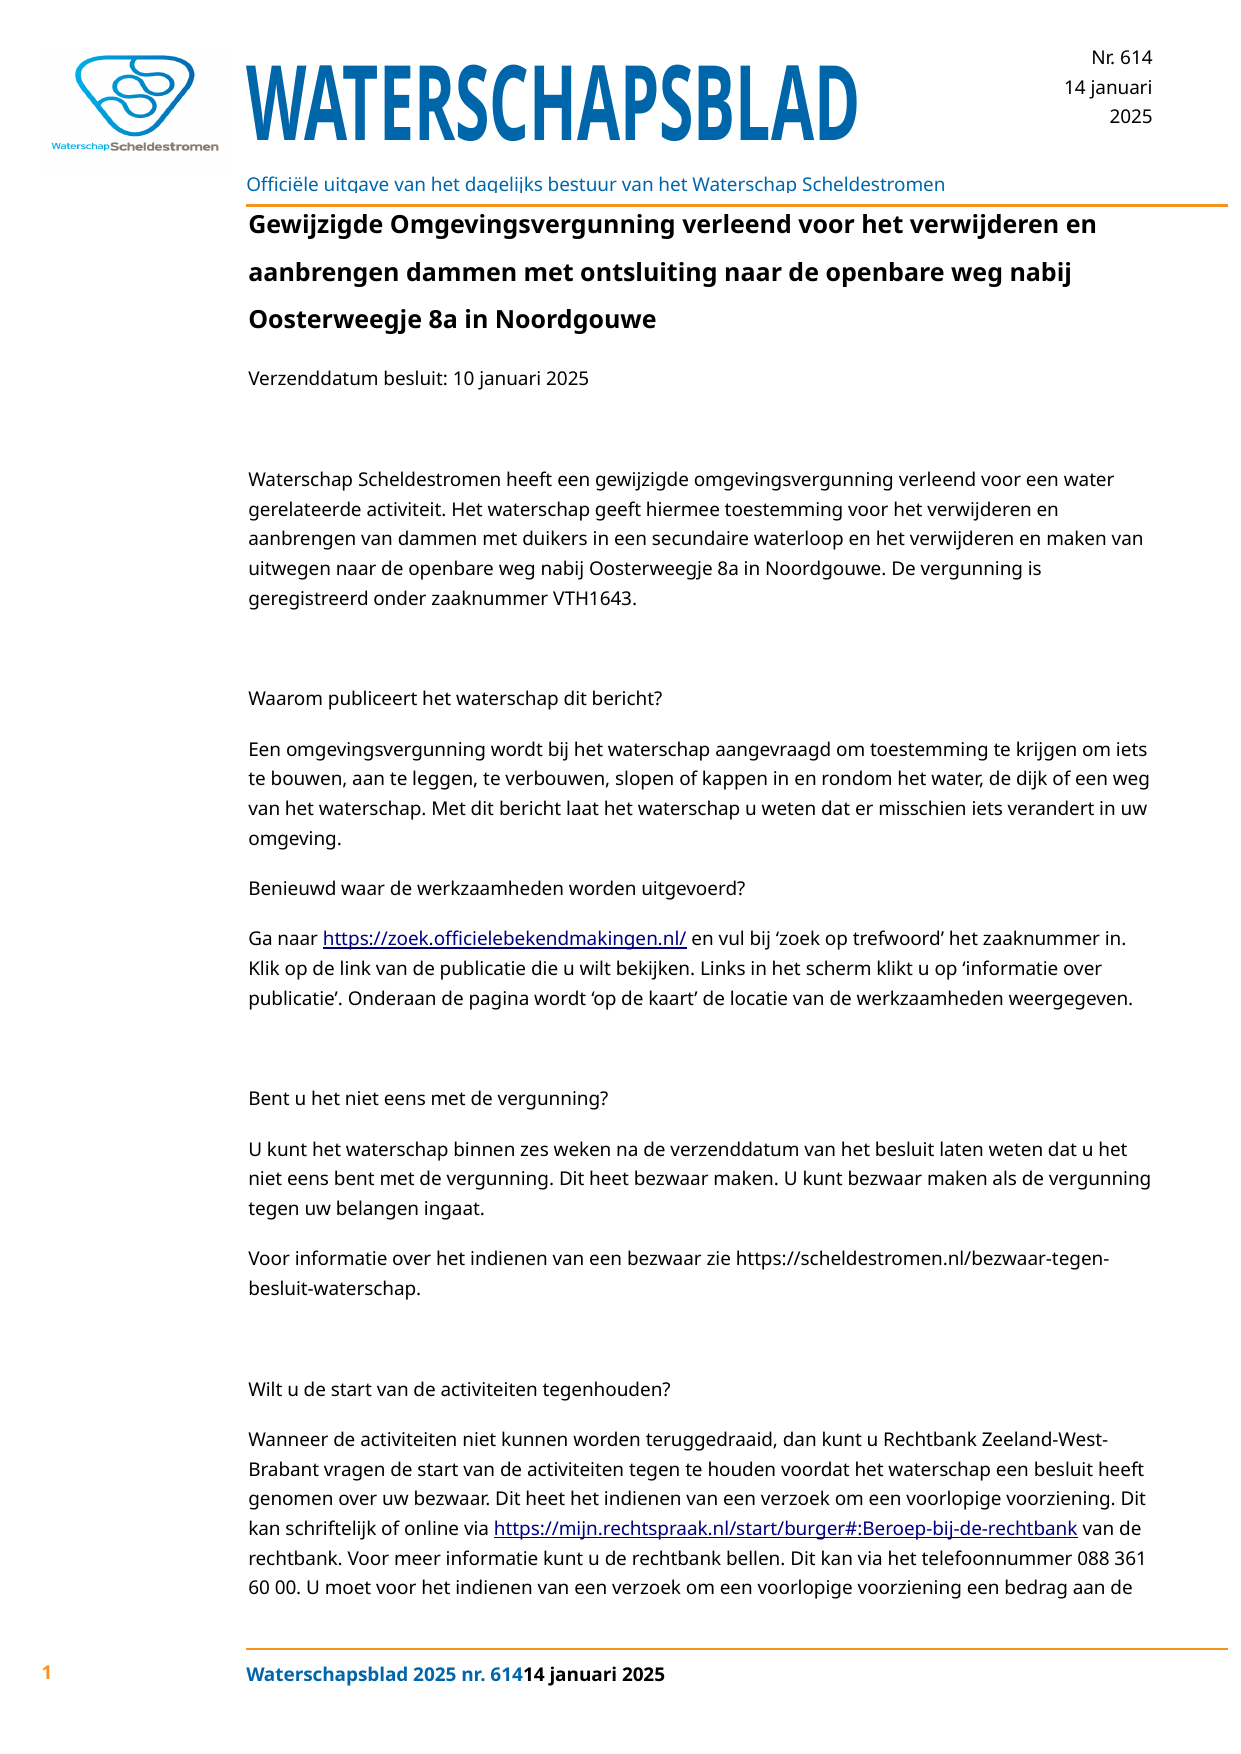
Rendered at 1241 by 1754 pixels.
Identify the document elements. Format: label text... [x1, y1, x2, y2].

text Gewijzigde Omgevingsvergunning verleend voor het verwijderen en aanbrengen dammen met ontsluiting naar de openbare weg nabij Oosterweegje 8a in Noordgouwe [248, 207, 1152, 336]
text Bent u het niet eens met de vergunning? [248, 1086, 1152, 1111]
text Een omgevingsvergunning wordt bij het waterschap aangevraagd om toestemming te krijgen om iets te bouwen, aan te leggen, te verbouwen, slopen of kappen in en rondom het water, de dijk of een weg van het waterschap. Met dit bericht laat het waterschap u weten dat er misschien iets verandert in uw omgeving. [248, 736, 1152, 850]
text Waterschap Scheldestromen heeft een gewijzigde omgevingsvergunning verleend voor een water gerelateerde activiteit. Het waterschap geeft hiermee toestemming voor het verwijderen en aanbrengen van dammen met duikers in een secundaire waterloop en het verwijderen en maken van uitwegen naar de openbare weg nabij Oosterweegje 8a in Noordgouwe. De vergunning is geregistreerd onder zaaknummer VTH1643. [248, 466, 1152, 610]
text Wanneer de activiteiten niet kunnen worden teruggedraaid, dan kunt u Rechtbank Zeeland-West-Brabant vragen de start van de activiteiten tegen te houden voordat het waterschap een besluit heeft genomen over uw bezwaar. Dit heet het indienen van een verzoek om een voorlopige voorziening. Dit kan schriftelijk of online via https://mijn.rechtspraak.nl/start/burger#:Beroep-bij-de-rechtbank van de rechtbank. Voor meer informatie kunt u de rechtbank bellen. Dit kan via het telefoonnummer 088 361 60 00. U moet voor het indienen van een verzoek om een voorlopige voorziening een bedrag aan de [248, 1426, 1152, 1600]
text Benieuwd waar de werkzaamheden worden uitgevoerd? [248, 875, 1152, 901]
picture [41, 47, 231, 172]
text Wilt u de start van de activiteiten tegenhouden? [248, 1376, 1152, 1402]
text U kunt het waterschap binnen zes weken na de verzenddatum van het besluit laten weten dat u het niet eens bent met de vergunning. Dit heet bezwaar maken. U kunt bezwaar maken als de vergunning tegen uw belangen ingaat. [248, 1136, 1152, 1221]
text Voor informatie over het indienen van een bezwaar zie https://scheldestromen.nl/bezwaar-tegen-besluit-waterschap. [248, 1246, 1152, 1301]
text Verzenddatum besluit: 10 januari 2025 [248, 366, 1152, 391]
text Ga naar https://zoek.officielebekendmakingen.nl/ en vul bij ‘zoek op trefwoord’ het zaaknummer in. Klik op de link van de publicatie die u wilt bekijken. Links in het scherm klikt u op ‘informatie over publicatie’. Onderaan de pagina wordt ‘op de kaart’ de locatie van de werkzaamheden weergegeven. [248, 926, 1152, 1010]
text Waarom publiceert het waterschap dit bericht? [248, 686, 1152, 711]
